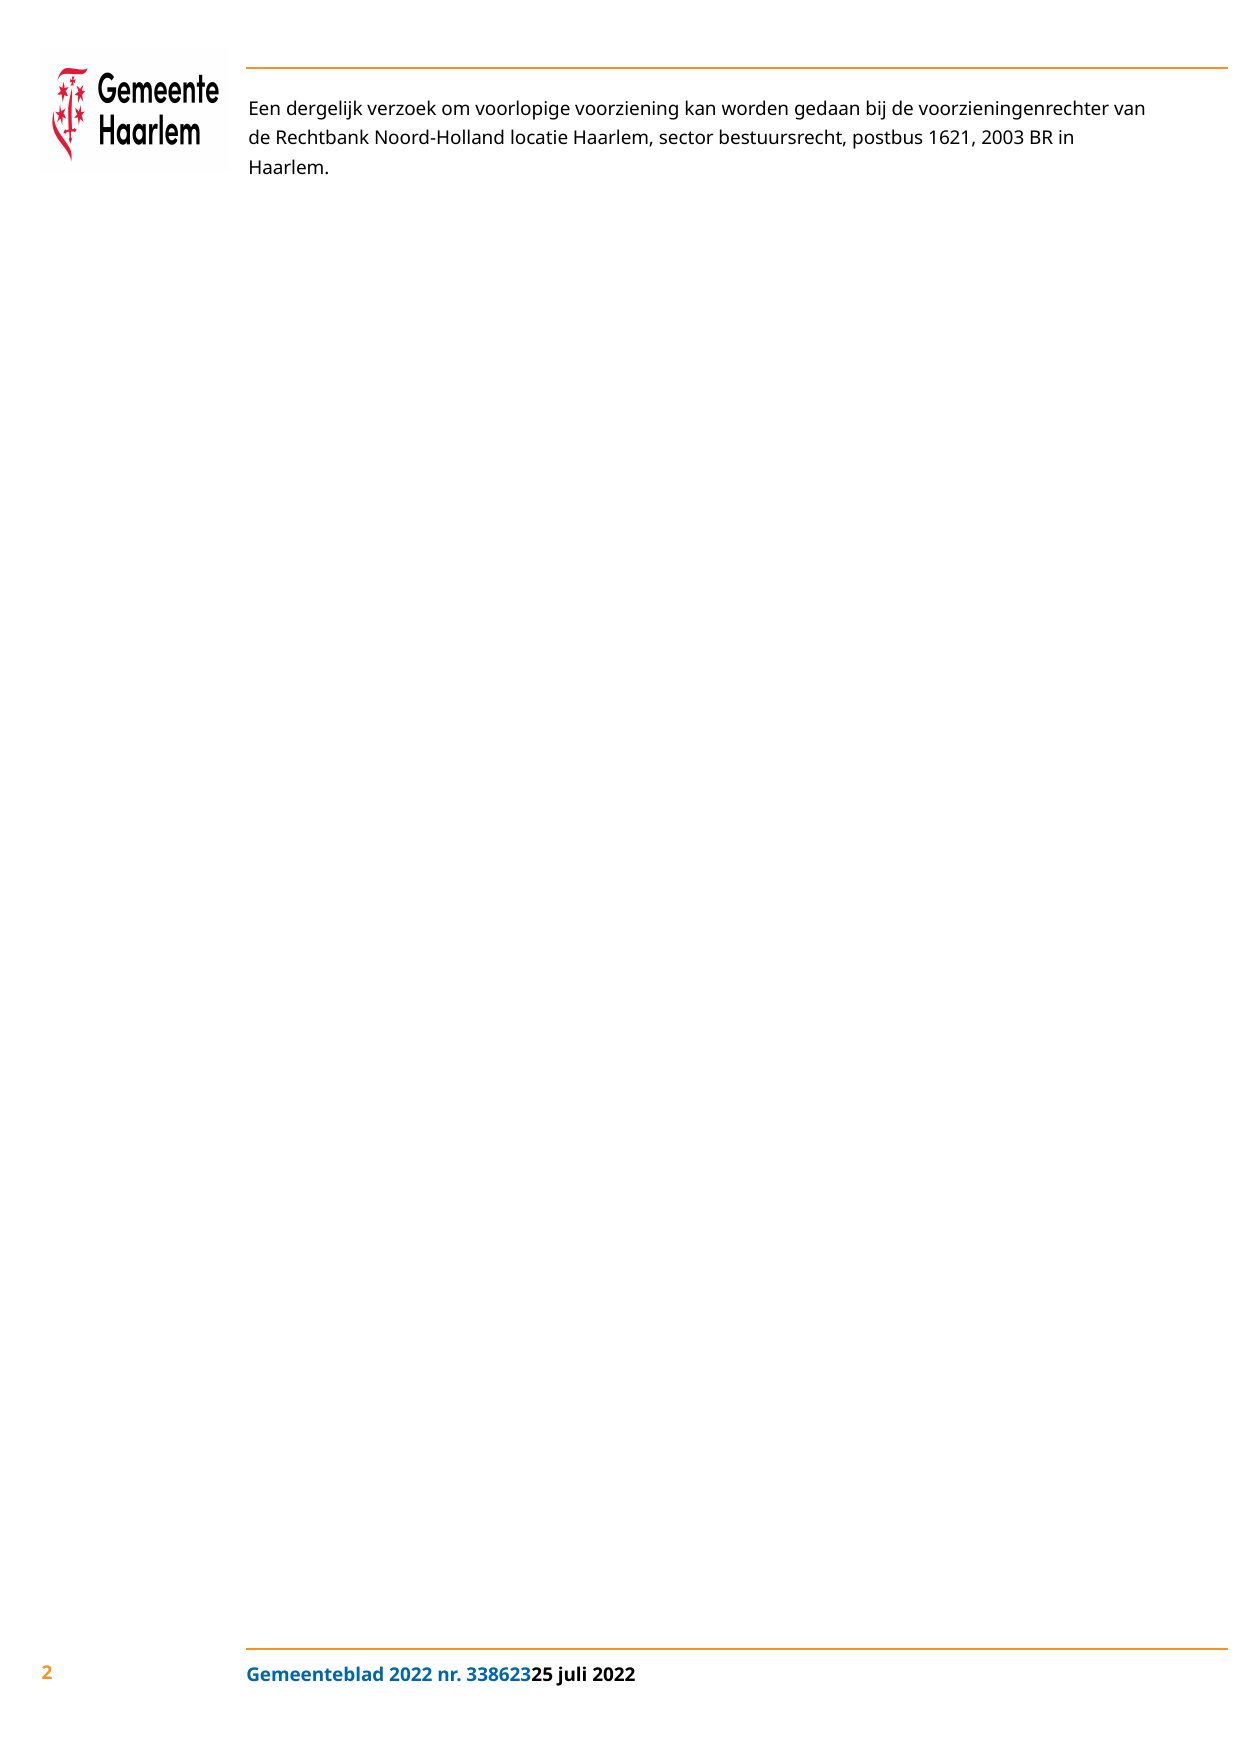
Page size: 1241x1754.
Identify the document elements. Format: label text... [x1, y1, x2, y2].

picture [41, 47, 231, 172]
text Een dergelijk verzoek om voorlopige voorziening kan worden gedaan bij de voorzieningenrechter van de Rechtbank Noord-Holland locatie Haarlem, sector bestuursrecht, postbus 1621, 2003 BR in Haarlem. [248, 95, 1152, 180]
